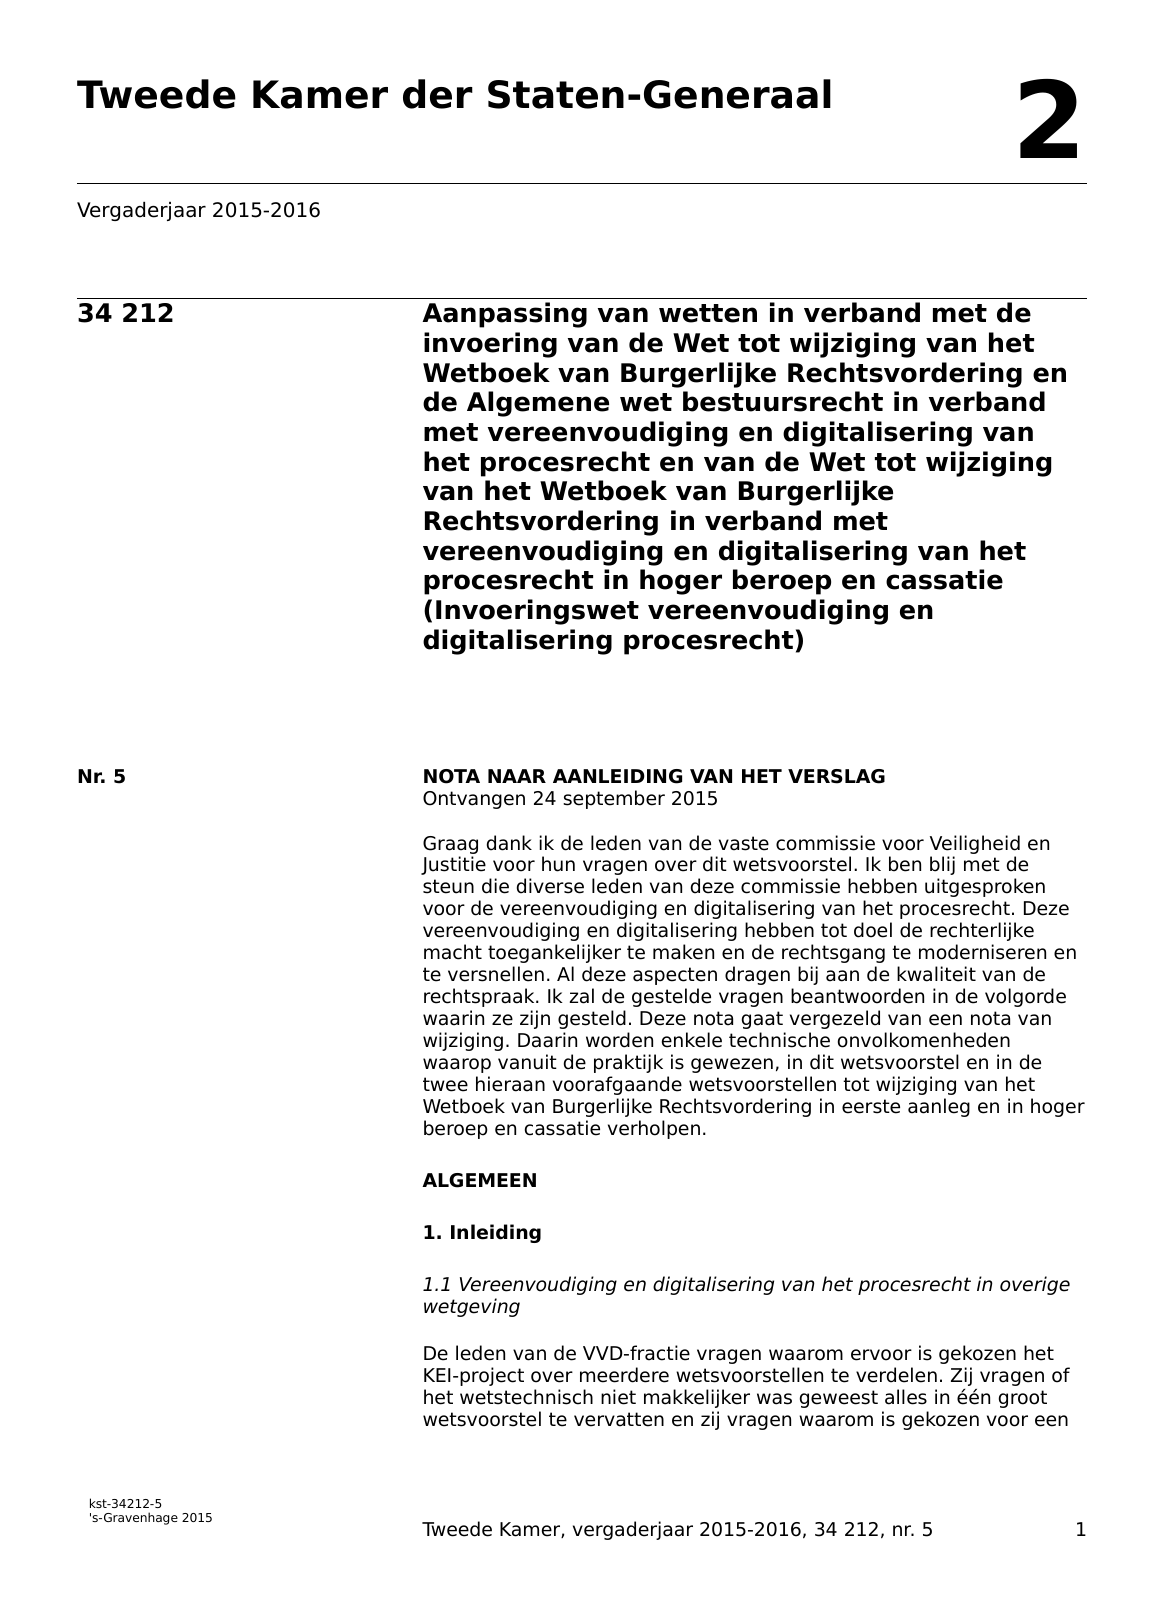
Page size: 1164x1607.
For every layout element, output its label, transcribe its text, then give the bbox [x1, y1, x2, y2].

text De leden van de VVD-fractie vragen waarom ervoor is gekozen het KEI-project over meerdere wetsvoorstellen te verdelen. Zij vragen of het wetstechnisch niet makkelijker was geweest alles in één groot wetsvoorstel te vervatten en zij vragen waarom is gekozen voor een [422, 1343, 1087, 1431]
subtitle ALGEMEEN [422, 1170, 1087, 1192]
table_cell Vergaderjaar 2015-2016 [77, 184, 1087, 298]
subtitle Nr. 5 NOTA NAAR AANLEIDING VAN HET VERSLAG [77, 766, 1087, 788]
table_header Tweede Kamer der Staten-Generaal [77, 59, 886, 183]
table_header 2 [886, 59, 1087, 183]
text Ontvangen 24 september 2015 [422, 788, 1087, 810]
subtitle 1.1 Vereenvoudiging en digitalisering van het procesrecht in overige wetgeving [422, 1274, 1087, 1318]
subtitle 1. Inleiding [422, 1222, 1087, 1244]
subtitle 34 212 Aanpassing van wetten in verband met de invoering van de Wet tot wijziging van het Wetboek van Burgerlijke Rechtsvordering en de Algemene wet bestuursrecht in verband met vereenvoudiging en digitalisering van het procesrecht en van de Wet tot wijziging van het Wetboek van Burgerlijke Rechtsvordering in verband met vereenvoudiging en digitalisering van het procesrecht in hoger beroep en cassatie (Invoeringswet vereenvoudiging en digitalisering procesrecht) [77, 299, 1087, 655]
text 's-Gravenhage 2015 [88, 1511, 323, 1525]
text Graag dank ik de leden van de vaste commissie voor Veiligheid en Justitie voor hun vragen over dit wetsvoorstel. Ik ben blij met de steun die diverse leden van deze commissie hebben uitgesproken voor de vereenvoudiging en digitalisering van het procesrecht. Deze vereenvoudiging en digitalisering hebben tot doel de rechterlijke macht toegankelijker te maken en de rechtsgang te moderniseren en te versnellen. Al deze aspecten dragen bij aan de kwaliteit van de rechtspraak. Ik zal de gestelde vragen beantwoorden in de volgorde waarin ze zijn gesteld. Deze nota gaat vergezeld van een nota van wijziging. Daarin worden enkele technische onvolkomenheden waarop vanuit de praktijk is gewezen, in dit wetsvoorstel en in de twee hieraan voorafgaande wetsvoorstellen tot wijziging van het Wetboek van Burgerlijke Rechtsvordering in eerste aanleg en in hoger beroep en cassatie verholpen. [422, 832, 1087, 1140]
text kst-34212-5 [88, 1497, 323, 1511]
